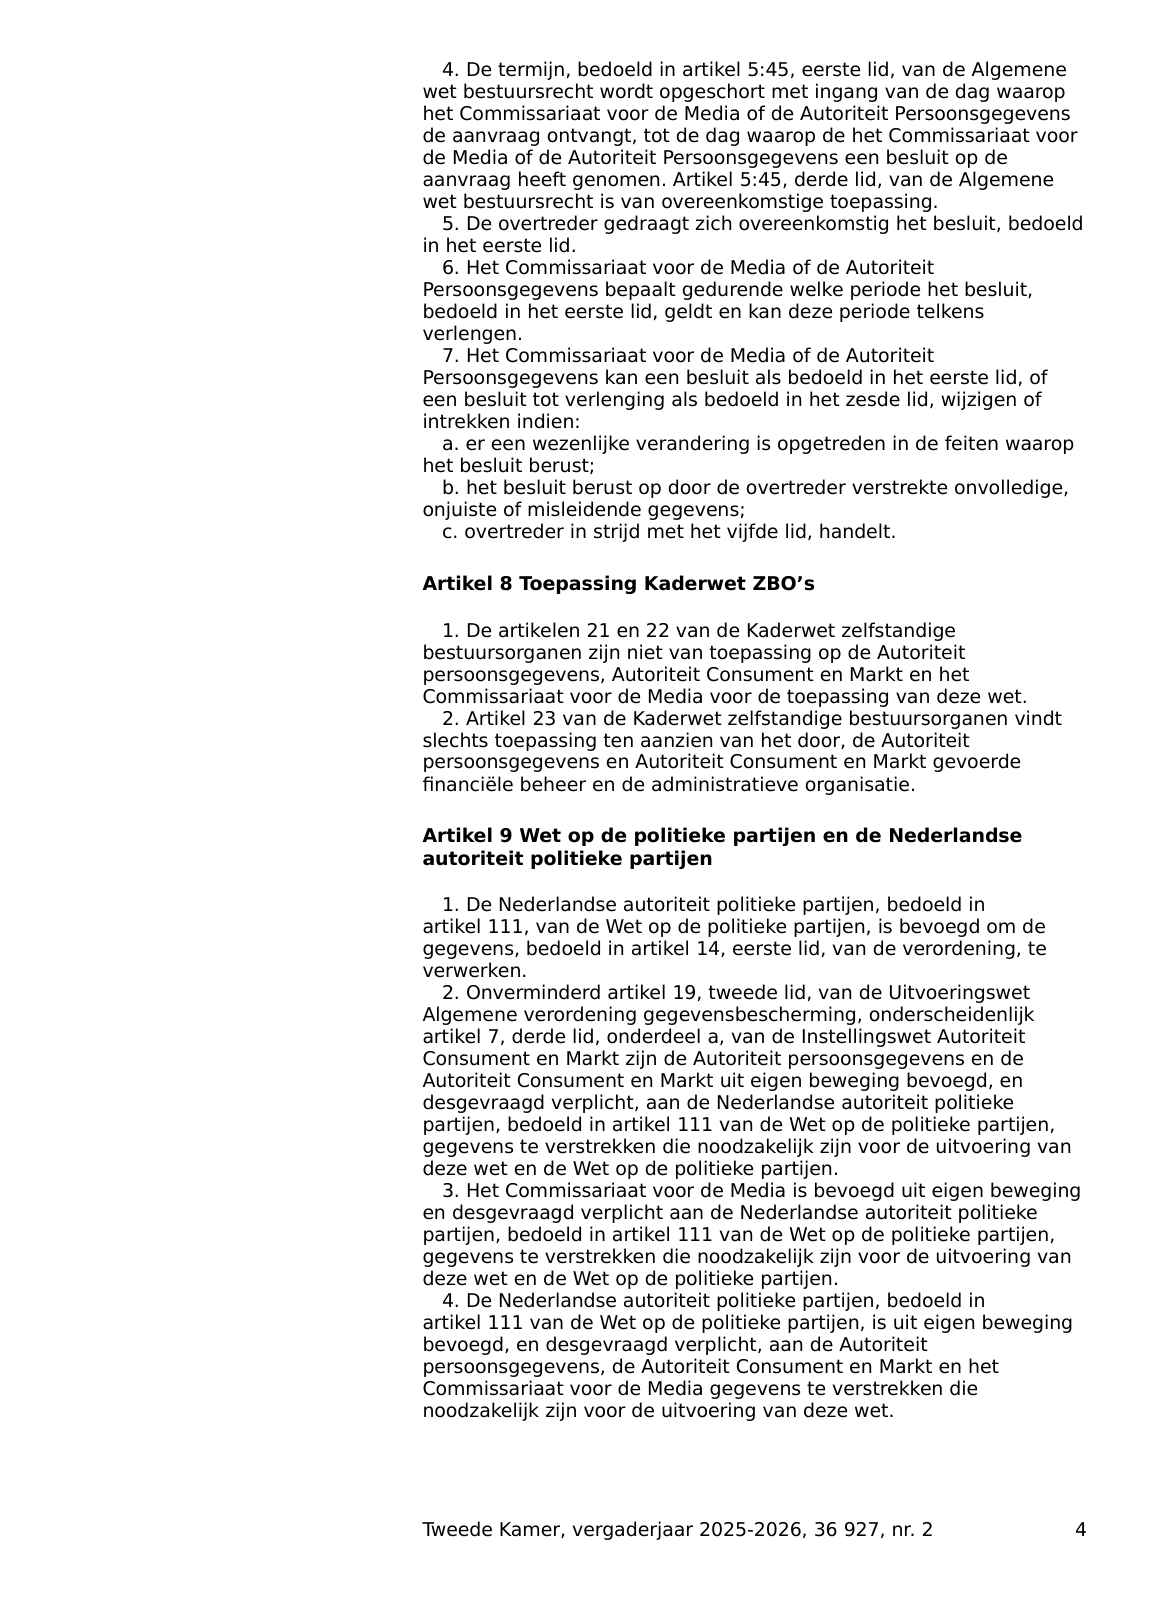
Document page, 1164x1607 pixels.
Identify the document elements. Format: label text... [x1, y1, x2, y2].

text 4. De termijn, bedoeld in artikel 5:45, eerste lid, van de Algemene wet bestuursrecht wordt opgeschort met ingang van de dag waarop het Commissariaat voor de Media of de Autoriteit Persoonsgegevens de aanvraag ontvangt, tot de dag waarop de het Commissariaat voor de Media of de Autoriteit Persoonsgegevens een besluit op de aanvraag heeft genomen. Artikel 5:45, derde lid, van de Algemene wet bestuursrecht is van overeenkomstige toepassing. [422, 59, 1087, 213]
subtitle Artikel 8 Toepassing Kaderwet ZBO’s [422, 573, 1087, 594]
text 2. Onverminderd artikel 19, tweede lid, van de Uitvoeringswet Algemene verordening gegevensbescherming, onderscheidenlijk artikel 7, derde lid, onderdeel a, van de Instellingswet Autoriteit Consument en Markt zijn de Autoriteit persoonsgegevens en de Autoriteit Consument en Markt uit eigen beweging bevoegd, en desgevraagd verplicht, aan de Nederlandse autoriteit politieke partijen, bedoeld in artikel 111 van de Wet op de politieke partijen, gegevens te verstrekken die noodzakelijk zijn voor de uitvoering van deze wet en de Wet op de politieke partijen. [422, 982, 1087, 1180]
text 1. De Nederlandse autoriteit politieke partijen, bedoeld in artikel 111, van de Wet op de politieke partijen, is bevoegd om de gegevens, bedoeld in artikel 14, eerste lid, van de verordening, te verwerken. [422, 894, 1087, 982]
text b. het besluit berust op door de overtreder verstrekte onvolledige, onjuiste of misleidende gegevens; [422, 477, 1087, 521]
text 3. Het Commissariaat voor de Media is bevoegd uit eigen beweging en desgevraagd verplicht aan de Nederlandse autoriteit politieke partijen, bedoeld in artikel 111 van de Wet op de politieke partijen, gegevens te verstrekken die noodzakelijk zijn voor de uitvoering van deze wet en de Wet op de politieke partijen. [422, 1180, 1087, 1290]
subtitle Artikel 9 Wet op de politieke partijen en de Nederlandse autoriteit politieke partijen [422, 825, 1087, 869]
text 2. Artikel 23 van de Kaderwet zelfstandige bestuursorganen vindt slechts toepassing ten aanzien van het door, de Autoriteit persoonsgegevens en Autoriteit Consument en Markt gevoerde financiële beheer en de administratieve organisatie. [422, 707, 1087, 795]
text a. er een wezenlijke verandering is opgetreden in de feiten waarop het besluit berust; [422, 433, 1087, 477]
text 5. De overtreder gedraagt zich overeenkomstig het besluit, bedoeld in het eerste lid. [422, 213, 1087, 257]
text 4. De Nederlandse autoriteit politieke partijen, bedoeld in artikel 111 van de Wet op de politieke partijen, is uit eigen beweging bevoegd, en desgevraagd verplicht, aan de Autoriteit persoonsgegevens, de Autoriteit Consument en Markt en het Commissariaat voor de Media gegevens te verstrekken die noodzakelijk zijn voor de uitvoering van deze wet. [422, 1290, 1087, 1422]
text c. overtreder in strijd met het vijfde lid, handelt. [422, 521, 1087, 543]
text 1. De artikelen 21 en 22 van de Kaderwet zelfstandige bestuursorganen zijn niet van toepassing op de Autoriteit persoonsgegevens, Autoriteit Consument en Markt en het Commissariaat voor de Media voor de toepassing van deze wet. [422, 619, 1087, 707]
text 6. Het Commissariaat voor de Media of de Autoriteit Persoonsgegevens bepaalt gedurende welke periode het besluit, bedoeld in het eerste lid, geldt en kan deze periode telkens verlengen. [422, 257, 1087, 345]
text 7. Het Commissariaat voor de Media of de Autoriteit Persoonsgegevens kan een besluit als bedoeld in het eerste lid, of een besluit tot verlenging als bedoeld in het zesde lid, wijzigen of intrekken indien: [422, 345, 1087, 433]
